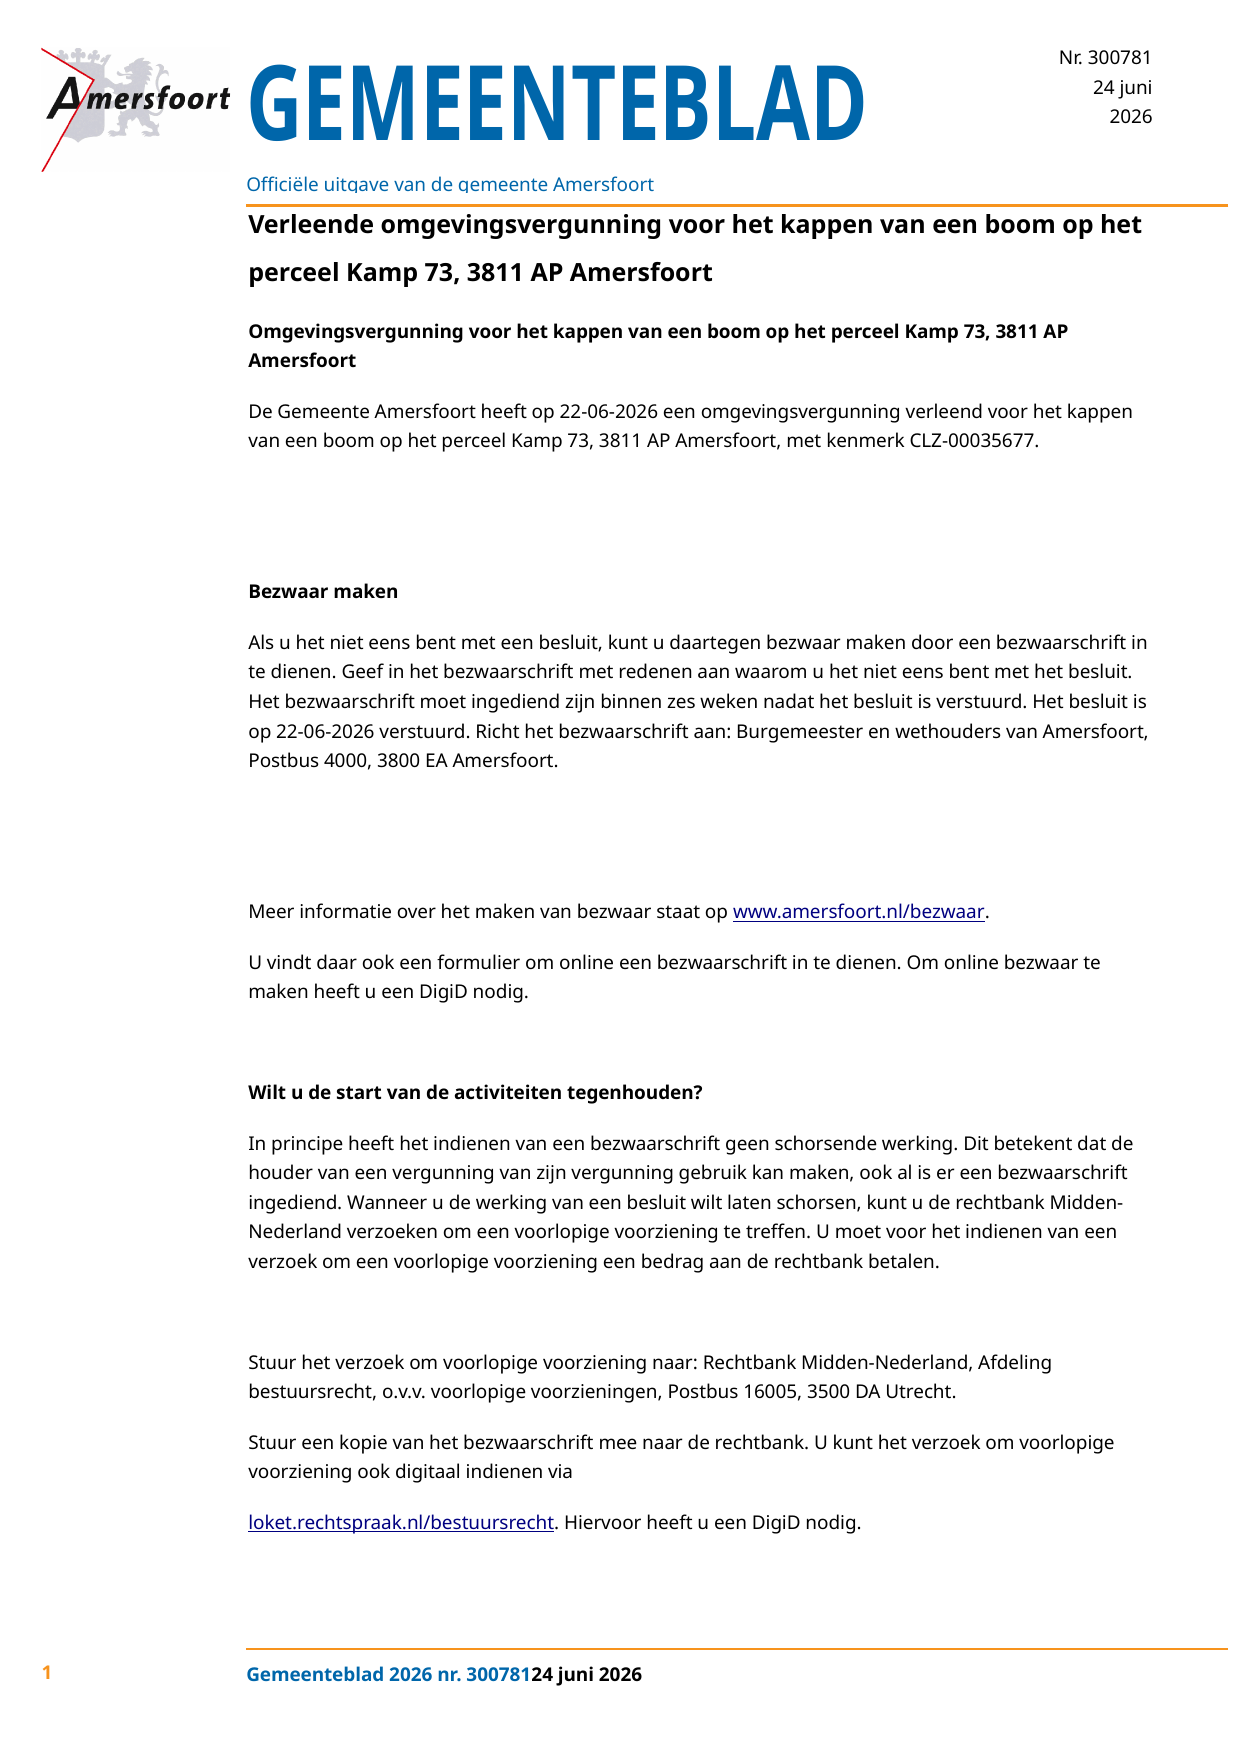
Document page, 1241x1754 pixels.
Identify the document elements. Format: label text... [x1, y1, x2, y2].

text Wilt u de start van de activiteiten tegenhouden? [248, 1079, 1152, 1105]
picture [41, 47, 231, 172]
text Omgevingsvergunning voor het kappen van een boom op het perceel Kamp 73, 3811 AP Amersfoort [248, 318, 1152, 373]
text In principe heeft het indienen van een bezwaarschrift geen schorsende werking. Dit betekent dat de houder van een vergunning van zijn vergunning gebruik kan maken, ook al is er een bezwaarschrift ingediend. Wanneer u de werking van een besluit wilt laten schorsen, kunt u de rechtbank Midden-Nederland verzoeken om een voorlopige voorziening te treffen. U moet voor het indienen van een verzoek om een voorlopige voorziening een bedrag aan de rechtbank betalen. [248, 1130, 1152, 1274]
text Meer informatie over het maken van bezwaar staat op www.amersfoort.nl/bezwaar. [248, 899, 1152, 924]
text Bezwaar maken [248, 579, 1152, 604]
text Stuur een kopie van het bezwaarschrift mee naar de rechtbank. U kunt het verzoek om voorlopige voorziening ook digitaal indienen via [248, 1429, 1152, 1484]
text Als u het niet eens bent met een besluit, kunt u daartegen bezwaar maken door een bezwaarschrift in te dienen. Geef in het bezwaarschrift met redenen aan waarom u het niet eens bent met het besluit. Het bezwaarschrift moet ingediend zijn binnen zes weken nadat het besluit is verstuurd. Het besluit is op 22-06-2026 verstuurd. Richt het bezwaarschrift aan: Burgemeester en wethouders van Amersfoort, Postbus 4000, 3800 EA Amersfoort. [248, 629, 1152, 773]
text Verleende omgevingsvergunning voor het kappen van een boom op het perceel Kamp 73, 3811 AP Amersfoort [248, 207, 1152, 288]
text loket.rechtspraak.nl/bestuursrecht. Hiervoor heeft u een DigiD nodig. [248, 1509, 1152, 1535]
text U vindt daar ook een formulier om online een bezwaarschrift in te dienen. Om online bezwaar te maken heeft u een DigiD nodig. [248, 949, 1152, 1004]
text Stuur het verzoek om voorlopige voorziening naar: Rechtbank Midden-Nederland, Afdeling bestuursrecht, o.v.v. voorlopige voorzieningen, Postbus 16005, 3500 DA Utrecht. [248, 1349, 1152, 1404]
text De Gemeente Amersfoort heeft op 22-06-2026 een omgevingsvergunning verleend voor het kappen van een boom op het perceel Kamp 73, 3811 AP Amersfoort, met kenmerk CLZ-00035677. [248, 398, 1152, 453]
